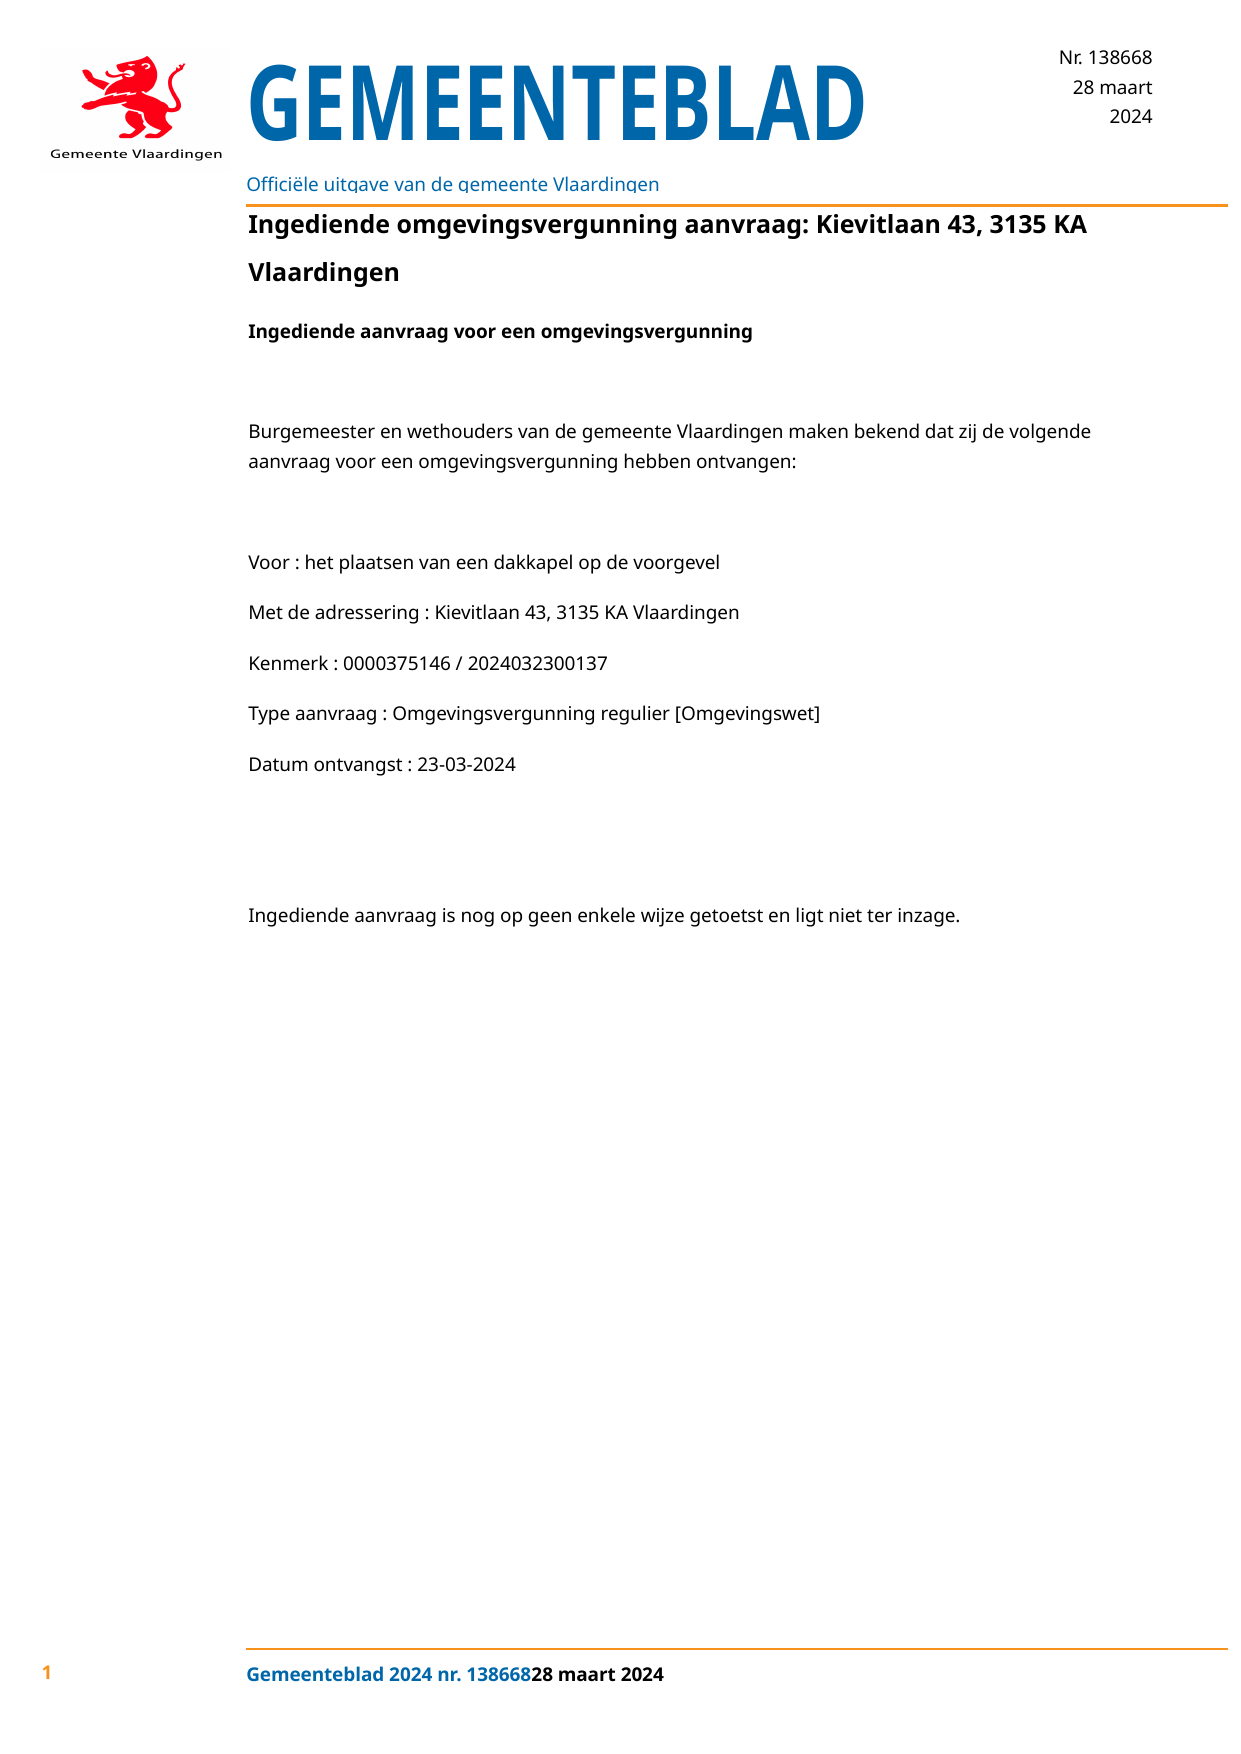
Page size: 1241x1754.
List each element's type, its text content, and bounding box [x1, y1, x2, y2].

text Met de adressering : Kievitlaan 43, 3135 KA Vlaardingen [248, 599, 1152, 625]
picture [41, 47, 231, 172]
text Ingediende aanvraag voor een omgevingsvergunning [248, 318, 1152, 344]
text Burgemeester en wethouders van de gemeente Vlaardingen maken bekend dat zij de volgende aanvraag voor een omgevingsvergunning hebben ontvangen: [248, 419, 1152, 474]
text Type aanvraag : Omgevingsvergunning regulier [Omgevingswet] [248, 700, 1152, 726]
text Ingediende aanvraag is nog op geen enkele wijze getoetst en ligt niet ter inzage. [248, 902, 1152, 928]
text Ingediende omgevingsvergunning aanvraag: Kievitlaan 43, 3135 KA Vlaardingen [248, 207, 1152, 288]
text Voor : het plaatsen van een dakkapel op de voorgevel [248, 549, 1152, 575]
text Kenmerk : 0000375146 / 2024032300137 [248, 650, 1152, 676]
text Datum ontvangst : 23-03-2024 [248, 751, 1152, 777]
